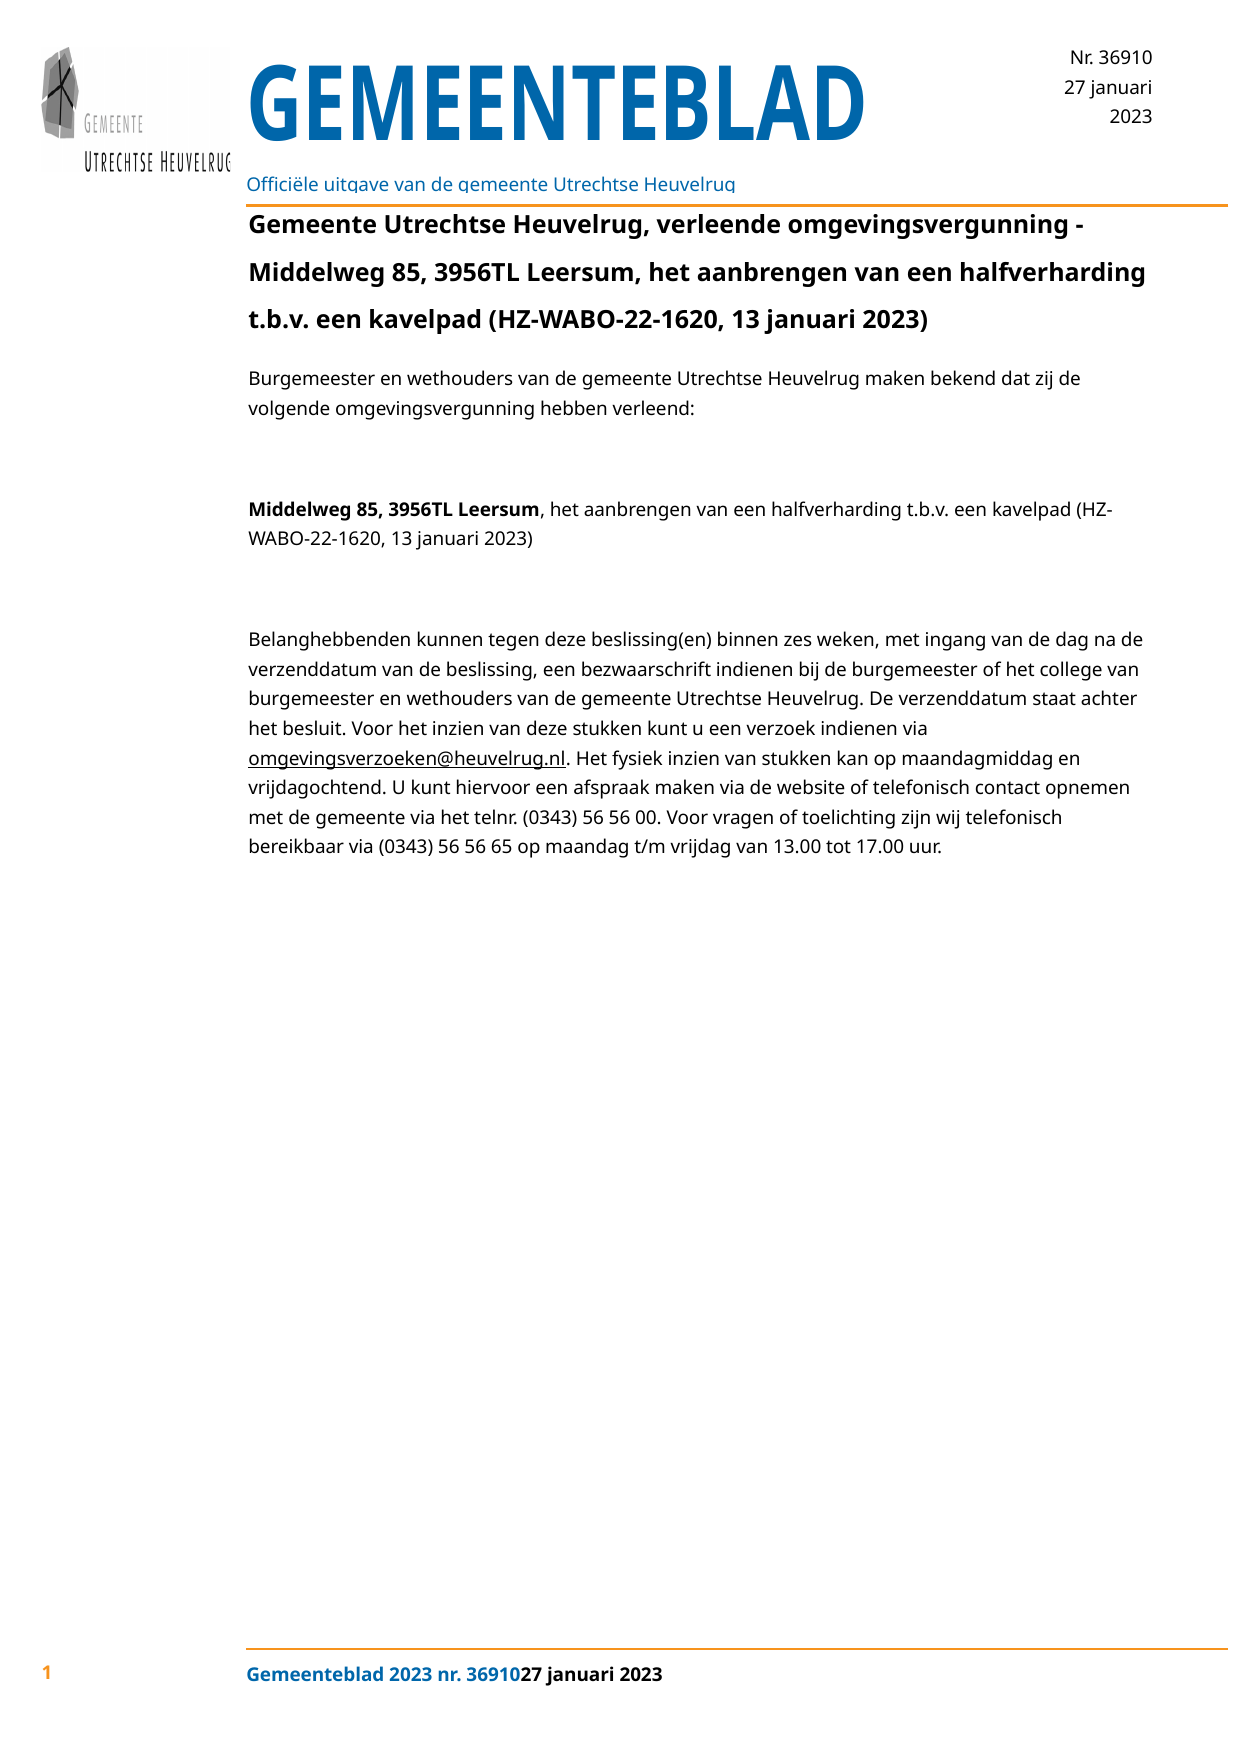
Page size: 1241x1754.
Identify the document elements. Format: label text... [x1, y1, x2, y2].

text Burgemeester en wethouders van de gemeente Utrechtse Heuvelrug maken bekend dat zij de volgende omgevingsvergunning hebben verleend: [248, 366, 1152, 421]
text Middelweg 85, 3956TL Leersum, het aanbrengen van een halfverharding t.b.v. een kavelpad (HZ-WABO-22-1620, 13 januari 2023) [248, 496, 1152, 551]
text Gemeente Utrechtse Heuvelrug, verleende omgevingsvergunning - Middelweg 85, 3956TL Leersum, het aanbrengen van een halfverharding t.b.v. een kavelpad (HZ-WABO-22-1620, 13 januari 2023) [248, 207, 1152, 336]
text Belanghebbenden kunnen tegen deze beslissing(en) binnen zes weken, met ingang van de dag na de verzenddatum van de beslissing, een bezwaarschrift indienen bij de burgemeester of het college van burgemeester en wethouders van de gemeente Utrechtse Heuvelrug. De verzenddatum staat achter het besluit. Voor het inzien van deze stukken kunt u een verzoek indienen via omgevingsverzoeken@heuvelrug.nl. Het fysiek inzien van stukken kan op maandagmiddag en vrijdagochtend. U kunt hiervoor een afspraak maken via de website of telefonisch contact opnemen met de gemeente via het telnr. (0343) 56 56 00. Voor vragen of toelichting zijn wij telefonisch bereikbaar via (0343) 56 56 65 op maandag t/m vrijdag van 13.00 tot 17.00 uur. [248, 626, 1152, 859]
picture [41, 47, 231, 172]
